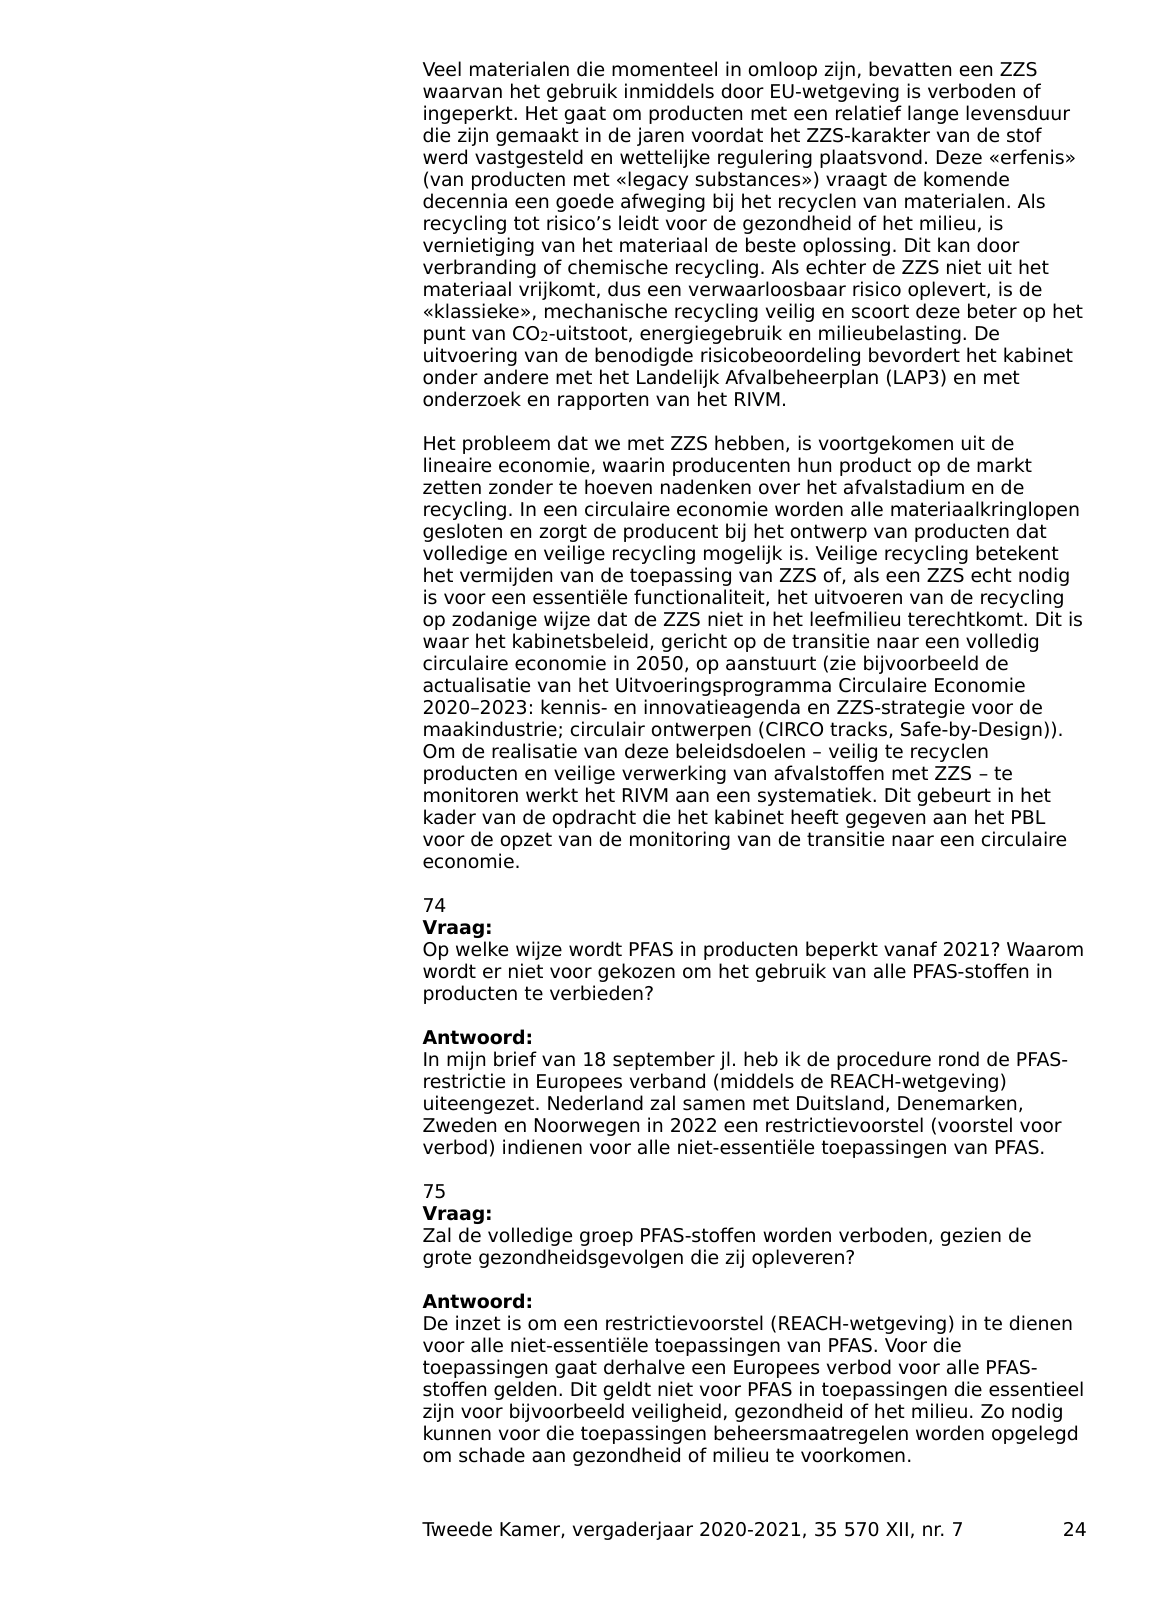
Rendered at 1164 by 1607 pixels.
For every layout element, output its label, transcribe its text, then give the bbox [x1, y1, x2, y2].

text Vraag: [422, 917, 1087, 939]
text Het probleem dat we met ZZS hebben, is voortgekomen uit de lineaire economie, waarin producenten hun product op de markt zetten zonder te hoeven nadenken over het afvalstadium en de recycling. In een circulaire economie worden alle materiaalkringlopen gesloten en zorgt de producent bij het ontwerp van producten dat volledige en veilige recycling mogelijk is. Veilige recycling betekent het vermijden van de toepassing van ZZS of, als een ZZS echt nodig is voor een essentiële functionaliteit, het uitvoeren van de recycling op zodanige wijze dat de ZZS niet in het leefmilieu terechtkomt. Dit is waar het kabinetsbeleid, gericht op de transitie naar een volledig circulaire economie in 2050, op aanstuurt (zie bijvoorbeeld de actualisatie van het Uitvoeringsprogramma Circulaire Economie 2020–2023: kennis- en innovatieagenda en ZZS-strategie voor de maakindustrie; circulair ontwerpen (CIRCO tracks, Safe-by-Design)). Om de realisatie van deze beleidsdoelen – veilig te recyclen producten en veilige verwerking van afvalstoffen met ZZS – te monitoren werkt het RIVM aan een systematiek. Dit gebeurt in het kader van de opdracht die het kabinet heeft gegeven aan het PBL voor de opzet van de monitoring van de transitie naar een circulaire economie. [422, 433, 1087, 872]
text 75 [422, 1181, 1087, 1203]
text 74 [422, 895, 1087, 917]
text De inzet is om een restrictievoorstel (REACH-wetgeving) in te dienen voor alle niet-essentiële toepassingen van PFAS. Voor die toepassingen gaat derhalve een Europees verbod voor alle PFAS-stoffen gelden. Dit geldt niet voor PFAS in toepassingen die essentieel zijn voor bijvoorbeeld veiligheid, gezondheid of het milieu. Zo nodig kunnen voor die toepassingen beheersmaatregelen worden opgelegd om schade aan gezondheid of milieu te voorkomen. [422, 1313, 1087, 1467]
text Antwoord: [422, 1027, 1087, 1049]
text Veel materialen die momenteel in omloop zijn, bevatten een ZZS waarvan het gebruik inmiddels door EU-wetgeving is verboden of ingeperkt. Het gaat om producten met een relatief lange levensduur die zijn gemaakt in de jaren voordat het ZZS-karakter van de stof werd vastgesteld en wettelijke regulering plaatsvond. Deze «erfenis» (van producten met «legacy substances») vraagt de komende decennia een goede afweging bij het recyclen van materialen. Als recycling tot risico’s leidt voor de gezondheid of het milieu, is vernietiging van het materiaal de beste oplossing. Dit kan door verbranding of chemische recycling. Als echter de ZZS niet uit het materiaal vrijkomt, dus een verwaarloosbaar risico oplevert, is de «klassieke», mechanische recycling veilig en scoort deze beter op het punt van CO2-uitstoot, energiegebruik en milieubelasting. De uitvoering van de benodigde risicobeoordeling bevordert het kabinet onder andere met het Landelijk Afvalbeheerplan (LAP3) en met onderzoek en rapporten van het RIVM. [422, 59, 1087, 411]
text Op welke wijze wordt PFAS in producten beperkt vanaf 2021? Waarom wordt er niet voor gekozen om het gebruik van alle PFAS-stoffen in producten te verbieden? [422, 939, 1087, 1004]
text Antwoord: [422, 1291, 1087, 1313]
text Zal de volledige groep PFAS-stoffen worden verboden, gezien de grote gezondheidsgevolgen die zij opleveren? [422, 1225, 1087, 1269]
text Vraag: [422, 1203, 1087, 1225]
text In mijn brief van 18 september jl. heb ik de procedure rond de PFAS-restrictie in Europees verband (middels de REACH-wetgeving) uiteengezet. Nederland zal samen met Duitsland, Denemarken, Zweden en Noorwegen in 2022 een restrictievoorstel (voorstel voor verbod) indienen voor alle niet-essentiële toepassingen van PFAS. [422, 1049, 1087, 1159]
